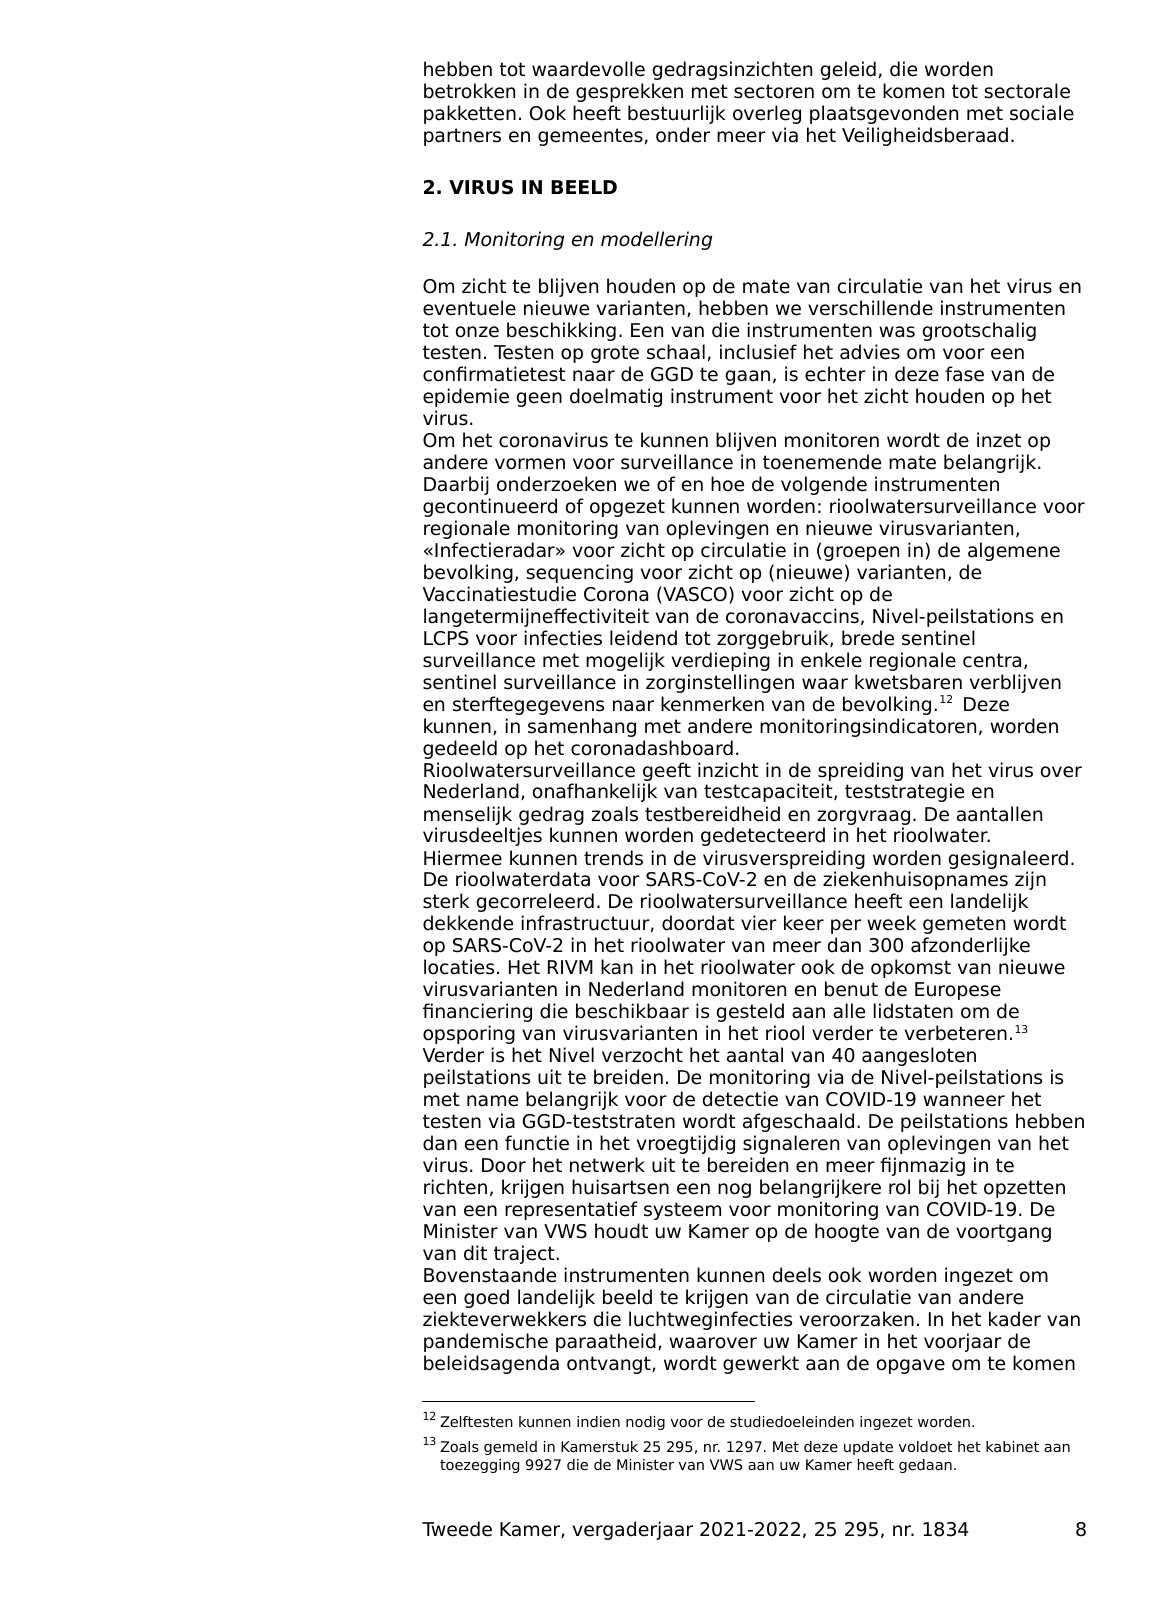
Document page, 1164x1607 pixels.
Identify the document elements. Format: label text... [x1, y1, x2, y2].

text Om het coronavirus te kunnen blijven monitoren wordt de inzet op andere vormen voor surveillance in toenemende mate belangrijk. Daarbij onderzoeken we of en hoe de volgende instrumenten gecontinueerd of opgezet kunnen worden: rioolwatersurveillance voor regionale monitoring van oplevingen en nieuwe virusvarianten, «Infectieradar» voor zicht op circulatie in (groepen in) de algemene bevolking, sequencing voor zicht op (nieuwe) varianten, de Vaccinatiestudie Corona (VASCO) voor zicht op de langetermijneffectiviteit van de coronavaccins, Nivel-peilstations en LCPS voor infecties leidend tot zorggebruik, brede sentinel surveillance met mogelijk verdieping in enkele regionale centra, sentinel surveillance in zorginstellingen waar kwetsbaren verblijven en sterftegegevens naar kenmerken van de bevolking. Deze kunnen, in samenhang met andere monitoringsindicatoren, worden gedeeld op het coronadashboard. [422, 430, 1087, 759]
text Verder is het Nivel verzocht het aantal van 40 aangesloten peilstations uit te breiden. De monitoring via de Nivel-peilstations is met name belangrijk voor de detectie van COVID-19 wanneer het testen via GGD-teststraten wordt afgeschaald. De peilstations hebben dan een functie in het vroegtijdig signaleren van oplevingen van het virus. Door het netwerk uit te bereiden en meer fijnmazig in te richten, krijgen huisartsen een nog belangrijkere rol bij het opzetten van een representatief systeem voor monitoring van COVID-19. De Minister van VWS houdt uw Kamer op de hoogte van de voortgang van dit traject. [422, 1045, 1087, 1265]
text Hiermee kunnen trends in de virusverspreiding worden gesignaleerd. De rioolwaterdata voor SARS-CoV-2 en de ziekenhuisopnames zijn sterk gecorreleerd. De rioolwatersurveillance heeft een landelijk dekkende infrastructuur, doordat vier keer per week gemeten wordt op SARS-CoV-2 in het rioolwater van meer dan 300 afzonderlijke locaties. Het RIVM kan in het rioolwater ook de opkomst van nieuwe virusvarianten in Nederland monitoren en benut de Europese financiering die beschikbaar is gesteld aan alle lidstaten om de opsporing van virusvarianten in het riool verder te verbeteren. [422, 847, 1087, 1045]
text Bovenstaande instrumenten kunnen deels ook worden ingezet om een goed landelijk beeld te krijgen van de circulatie van andere ziekteverwekkers die luchtweginfecties veroorzaken. In het kader van pandemische paraatheid, waarover uw Kamer in het voorjaar de beleidsagenda ontvangt, wordt gewerkt aan de opgave om te komen [422, 1265, 1087, 1375]
text Zoals gemeld in Kamerstuk 25 295, nr. 1297. Met deze update voldoet het kabinet aan toezegging 9927 die de Minister van VWS aan uw Kamer heeft gedaan. [422, 1435, 1087, 1474]
text hebben tot waardevolle gedragsinzichten geleid, die worden betrokken in de gesprekken met sectoren om te komen tot sectorale pakketten. Ook heeft bestuurlijk overleg plaatsgevonden met sociale partners en gemeentes, onder meer via het Veiligheidsberaad. [422, 59, 1087, 147]
text Om zicht te blijven houden op de mate van circulatie van het virus en eventuele nieuwe varianten, hebben we verschillende instrumenten tot onze beschikking. Een van die instrumenten was grootschalig testen. Testen op grote schaal, inclusief het advies om voor een confirmatietest naar de GGD te gaan, is echter in deze fase van de epidemie geen doelmatig instrument voor het zicht houden op het virus. [422, 276, 1087, 430]
subtitle 2.1. Monitoring en modellering [422, 229, 1087, 251]
subtitle 2. VIRUS IN BEELD [422, 177, 1087, 199]
text Rioolwatersurveillance geeft inzicht in de spreiding van het virus over Nederland, onafhankelijk van testcapaciteit, teststrategie en menselijk gedrag zoals testbereidheid en zorgvraag. De aantallen virusdeeltjes kunnen worden gedetecteerd in het rioolwater. [422, 759, 1087, 847]
text Zelftesten kunnen indien nodig voor de studiedoeleinden ingezet worden. [422, 1410, 1087, 1432]
